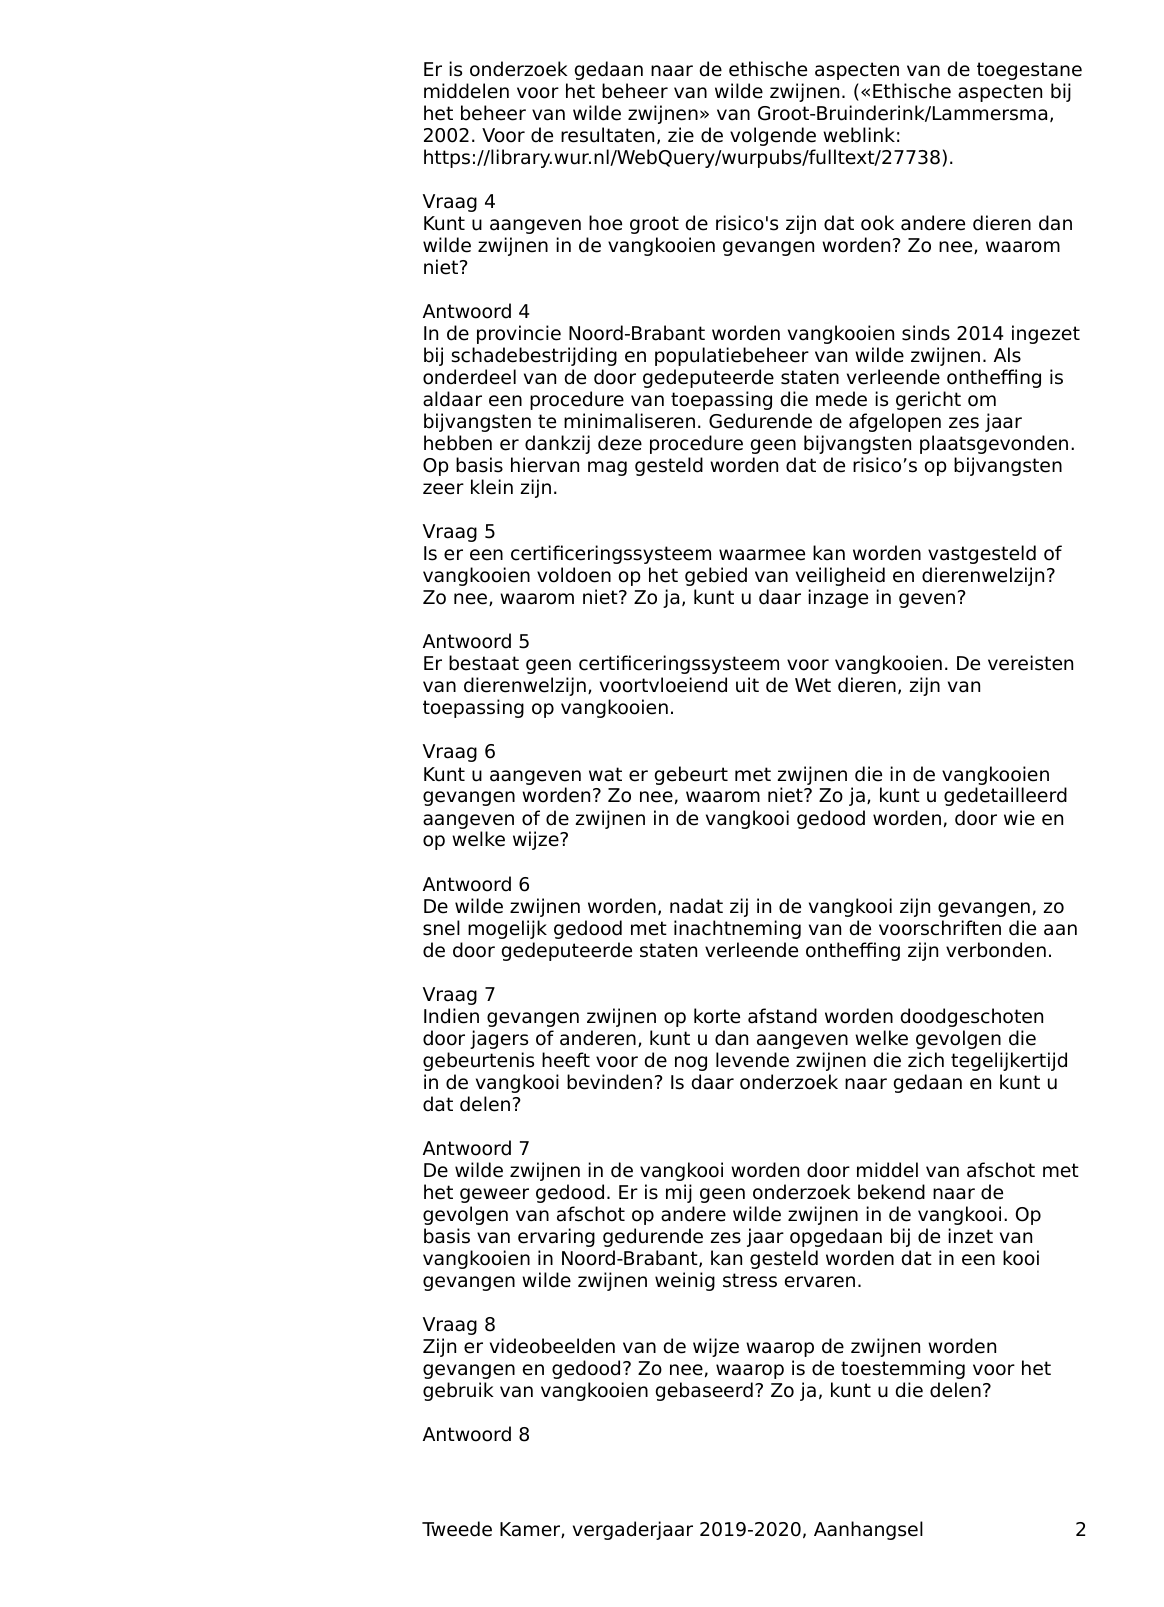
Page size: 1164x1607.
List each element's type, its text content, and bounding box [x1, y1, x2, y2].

text Vraag 5 [422, 521, 1087, 543]
text Indien gevangen zwijnen op korte afstand worden doodgeschoten door jagers of anderen, kunt u dan aangeven welke gevolgen die gebeurtenis heeft voor de nog levende zwijnen die zich tegelijkertijd in de vangkooi bevinden? Is daar onderzoek naar gedaan en kunt u dat delen? [422, 1006, 1087, 1116]
text Antwoord 4 [422, 301, 1087, 323]
text Antwoord 8 [422, 1424, 1087, 1446]
text Antwoord 5 [422, 631, 1087, 653]
text Er bestaat geen certificeringssysteem voor vangkooien. De vereisten van dierenwelzijn, voortvloeiend uit de Wet dieren, zijn van toepassing op vangkooien. [422, 653, 1087, 719]
text In de provincie Noord-Brabant worden vangkooien sinds 2014 ingezet bij schadebestrijding en populatiebeheer van wilde zwijnen. Als onderdeel van de door gedeputeerde staten verleende ontheffing is aldaar een procedure van toepassing die mede is gericht om bijvangsten te minimaliseren. Gedurende de afgelopen zes jaar hebben er dankzij deze procedure geen bijvangsten plaatsgevonden. Op basis hiervan mag gesteld worden dat de risico’s op bijvangsten zeer klein zijn. [422, 323, 1087, 499]
text De wilde zwijnen worden, nadat zij in de vangkooi zijn gevangen, zo snel mogelijk gedood met inachtneming van de voorschriften die aan de door gedeputeerde staten verleende ontheffing zijn verbonden. [422, 896, 1087, 961]
text Vraag 4 [422, 191, 1087, 213]
text Antwoord 7 [422, 1138, 1087, 1160]
text Vraag 8 [422, 1314, 1087, 1336]
text Antwoord 6 [422, 873, 1087, 896]
text Kunt u aangeven wat er gebeurt met zwijnen die in de vangkooien gevangen worden? Zo nee, waarom niet? Zo ja, kunt u gedetailleerd aangeven of de zwijnen in de vangkooi gedood worden, door wie en op welke wijze? [422, 763, 1087, 851]
text Vraag 6 [422, 741, 1087, 763]
text Is er een certificeringssysteem waarmee kan worden vastgesteld of vangkooien voldoen op het gebied van veiligheid en dierenwelzijn? Zo nee, waarom niet? Zo ja, kunt u daar inzage in geven? [422, 543, 1087, 609]
text Er is onderzoek gedaan naar de ethische aspecten van de toegestane middelen voor het beheer van wilde zwijnen. («Ethische aspecten bij het beheer van wilde zwijnen» van Groot-Bruinderink/Lammersma, 2002. Voor de resultaten, zie de volgende weblink: https://library.wur.nl/WebQuery/wurpubs/fulltext/27738). [422, 59, 1087, 169]
text Kunt u aangeven hoe groot de risico's zijn dat ook andere dieren dan wilde zwijnen in de vangkooien gevangen worden? Zo nee, waarom niet? [422, 213, 1087, 279]
text Vraag 7 [422, 984, 1087, 1006]
text De wilde zwijnen in de vangkooi worden door middel van afschot met het geweer gedood. Er is mij geen onderzoek bekend naar de gevolgen van afschot op andere wilde zwijnen in de vangkooi. Op basis van ervaring gedurende zes jaar opgedaan bij de inzet van vangkooien in Noord-Brabant, kan gesteld worden dat in een kooi gevangen wilde zwijnen weinig stress ervaren. [422, 1160, 1087, 1292]
text Zijn er videobeelden van de wijze waarop de zwijnen worden gevangen en gedood? Zo nee, waarop is de toestemming voor het gebruik van vangkooien gebaseerd? Zo ja, kunt u die delen? [422, 1336, 1087, 1402]
